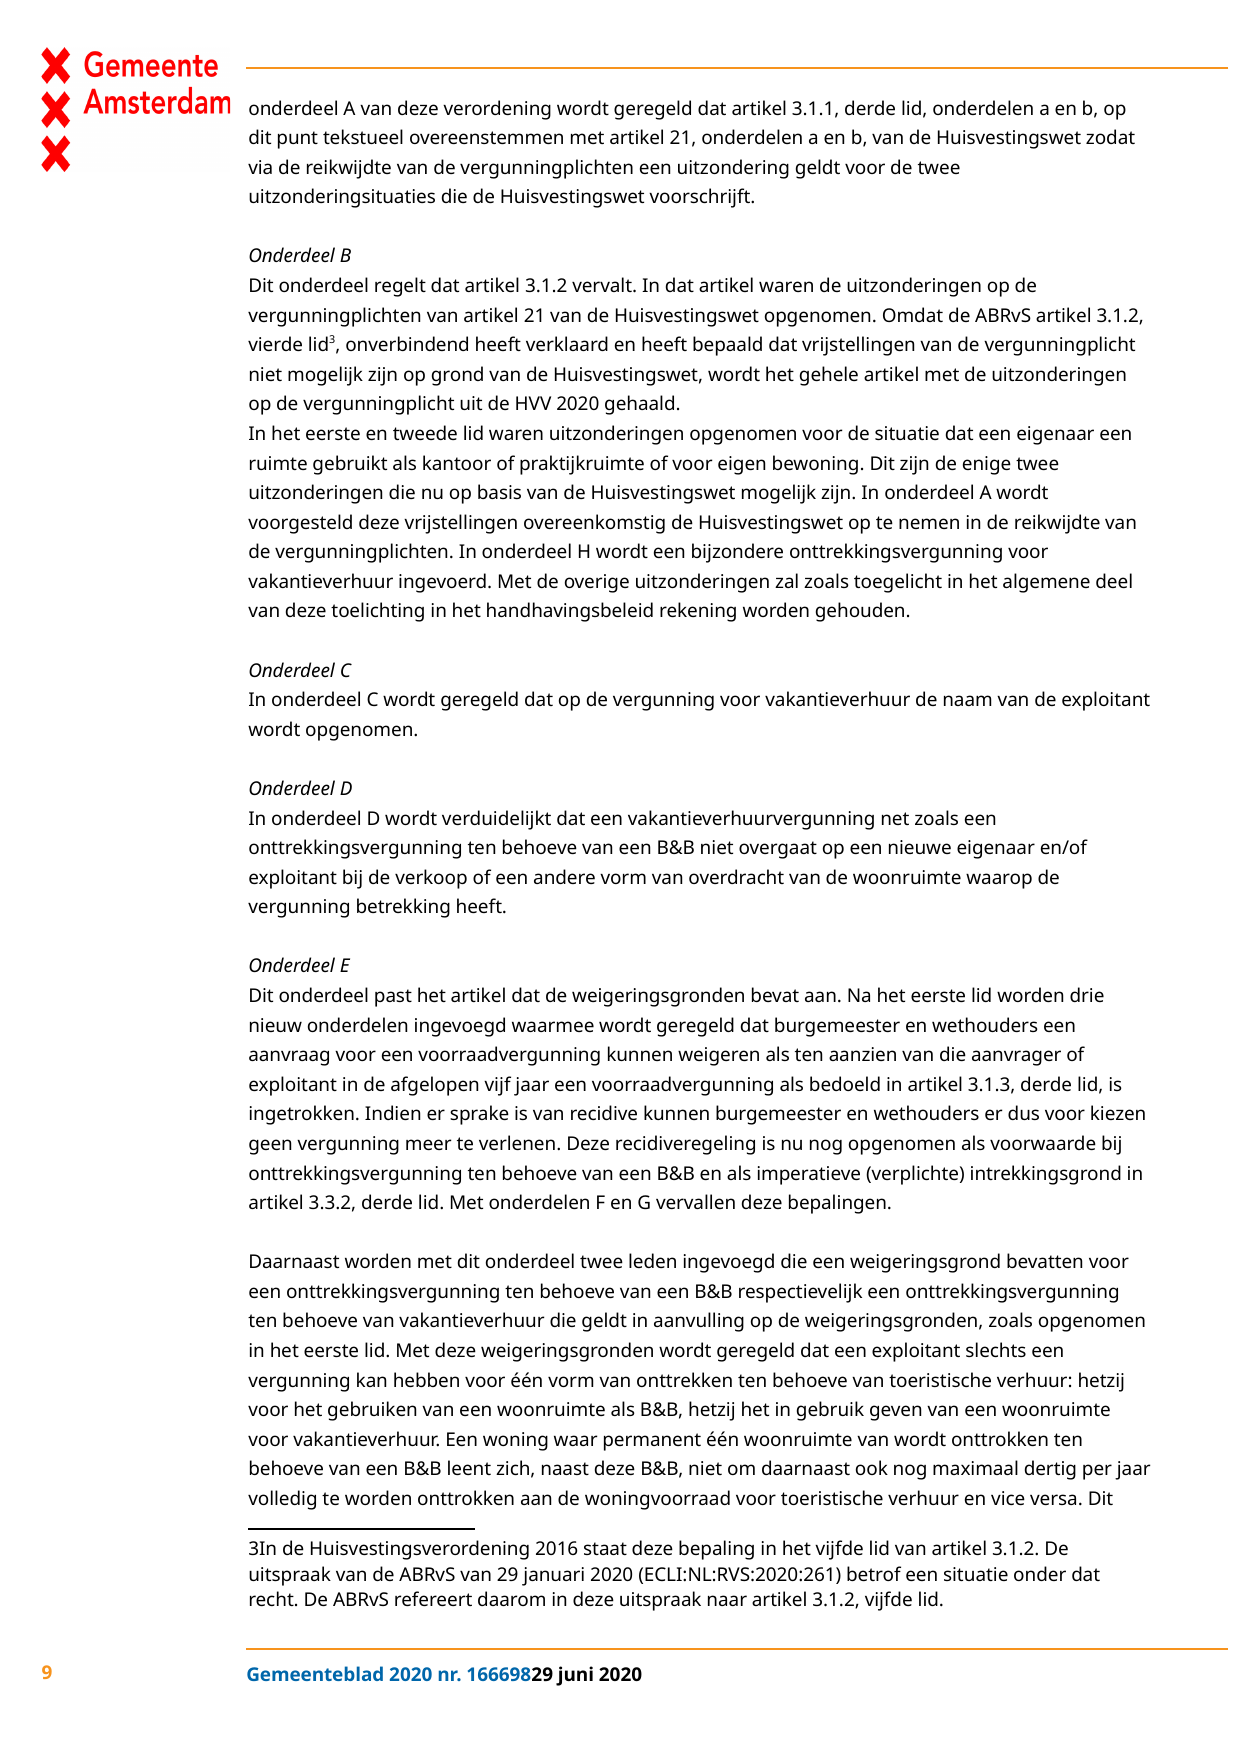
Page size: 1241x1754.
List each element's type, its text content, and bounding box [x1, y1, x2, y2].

text onderdeel A van deze verordening wordt geregeld dat artikel 3.1.1, derde lid, onderdelen a en b, op dit punt tekstueel overeenstemmen met artikel 21, onderdelen a en b, van de Huisvestingswet zodat via de reikwijdte van de vergunningplichten een uitzondering geldt voor de twee uitzonderingsituaties die de Huisvestingswet voorschrijft. [248, 95, 1152, 209]
text Dit onderdeel regelt dat artikel 3.1.2 vervalt. In dat artikel waren de uitzonderingen op de vergunningplichten van artikel 21 van de Huisvestingswet opgenomen. Omdat de ABRvS artikel 3.1.2, vierde lid, onverbindend heeft verklaard en heeft bepaald dat vrijstellingen van de vergunningplicht niet mogelijk zijn op grond van de Huisvestingswet, wordt het gehele artikel met de uitzonderingen op de vergunningplicht uit de HVV 2020 gehaald. [248, 272, 1152, 416]
text In onderdeel D wordt verduidelijkt dat een vakantieverhuurvergunning net zoals een onttrekkingsvergunning ten behoeve van een B&B niet overgaat op een nieuwe eigenaar en/of exploitant bij de verkoop of een andere vorm van overdracht van de woonruimte waarop de vergunning betrekking heeft. [248, 805, 1152, 919]
text Onderdeel E [248, 953, 1152, 978]
text Onderdeel C [248, 657, 1152, 683]
text Dit onderdeel past het artikel dat de weigeringsgronden bevat aan. Na het eerste lid worden drie nieuw onderdelen ingevoegd waarmee wordt geregeld dat burgemeester en wethouders een aanvraag voor een voorraadvergunning kunnen weigeren als ten aanzien van die aanvrager of exploitant in de afgelopen vijf jaar een voorraadvergunning als bedoeld in artikel 3.1.3, derde lid, is ingetrokken. Indien er sprake is van recidive kunnen burgemeester en wethouders er dus voor kiezen geen vergunning meer te verlenen. Deze recidiveregeling is nu nog opgenomen als voorwaarde bij onttrekkingsvergunning ten behoeve van een B&B en als imperatieve (verplichte) intrekkingsgrond in artikel 3.3.2, derde lid. Met onderdelen F en G vervallen deze bepalingen. [248, 982, 1152, 1215]
text In onderdeel C wordt geregeld dat op de vergunning voor vakantieverhuur de naam van de exploitant wordt opgenomen. [248, 686, 1152, 742]
text Onderdeel D [248, 775, 1152, 801]
text Onderdeel B [248, 243, 1152, 268]
picture [41, 47, 231, 172]
text In de Huisvestingsverordening 2016 staat deze bepaling in het vijfde lid van artikel 3.1.2. De uitspraak van de ABRvS van 29 januari 2020 (ECLI:NL:RVS:2020:261) betrof een situatie onder dat recht. De ABRvS refereert daarom in deze uitspraak naar artikel 3.1.2, vijfde lid. [248, 1535, 1152, 1612]
text Daarnaast worden met dit onderdeel twee leden ingevoegd die een weigeringsgrond bevatten voor een onttrekkingsvergunning ten behoeve van een B&B respectievelijk een onttrekkingsvergunning ten behoeve van vakantieverhuur die geldt in aanvulling op de weigeringsgronden, zoals opgenomen in het eerste lid. Met deze weigeringsgronden wordt geregeld dat een exploitant slechts een vergunning kan hebben voor één vorm van onttrekken ten behoeve van toeristische verhuur: hetzij voor het gebruiken van een woonruimte als B&B, hetzij het in gebruik geven van een woonruimte voor vakantieverhuur. Een woning waar permanent één woonruimte van wordt onttrokken ten behoeve van een B&B leent zich, naast deze B&B, niet om daarnaast ook nog maximaal dertig per jaar volledig te worden onttrokken aan de woningvoorraad voor toeristische verhuur en vice versa. Dit [248, 1248, 1152, 1511]
text In het eerste en tweede lid waren uitzonderingen opgenomen voor de situatie dat een eigenaar een ruimte gebruikt als kantoor of praktijkruimte of voor eigen bewoning. Dit zijn de enige twee uitzonderingen die nu op basis van de Huisvestingswet mogelijk zijn. In onderdeel A wordt voorgesteld deze vrijstellingen overeenkomstig de Huisvestingswet op te nemen in de reikwijdte van de vergunningplichten. In onderdeel H wordt een bijzondere onttrekkingsvergunning voor vakantieverhuur ingevoerd. Met de overige uitzonderingen zal zoals toegelicht in het algemene deel van deze toelichting in het handhavingsbeleid rekening worden gehouden. [248, 420, 1152, 623]
